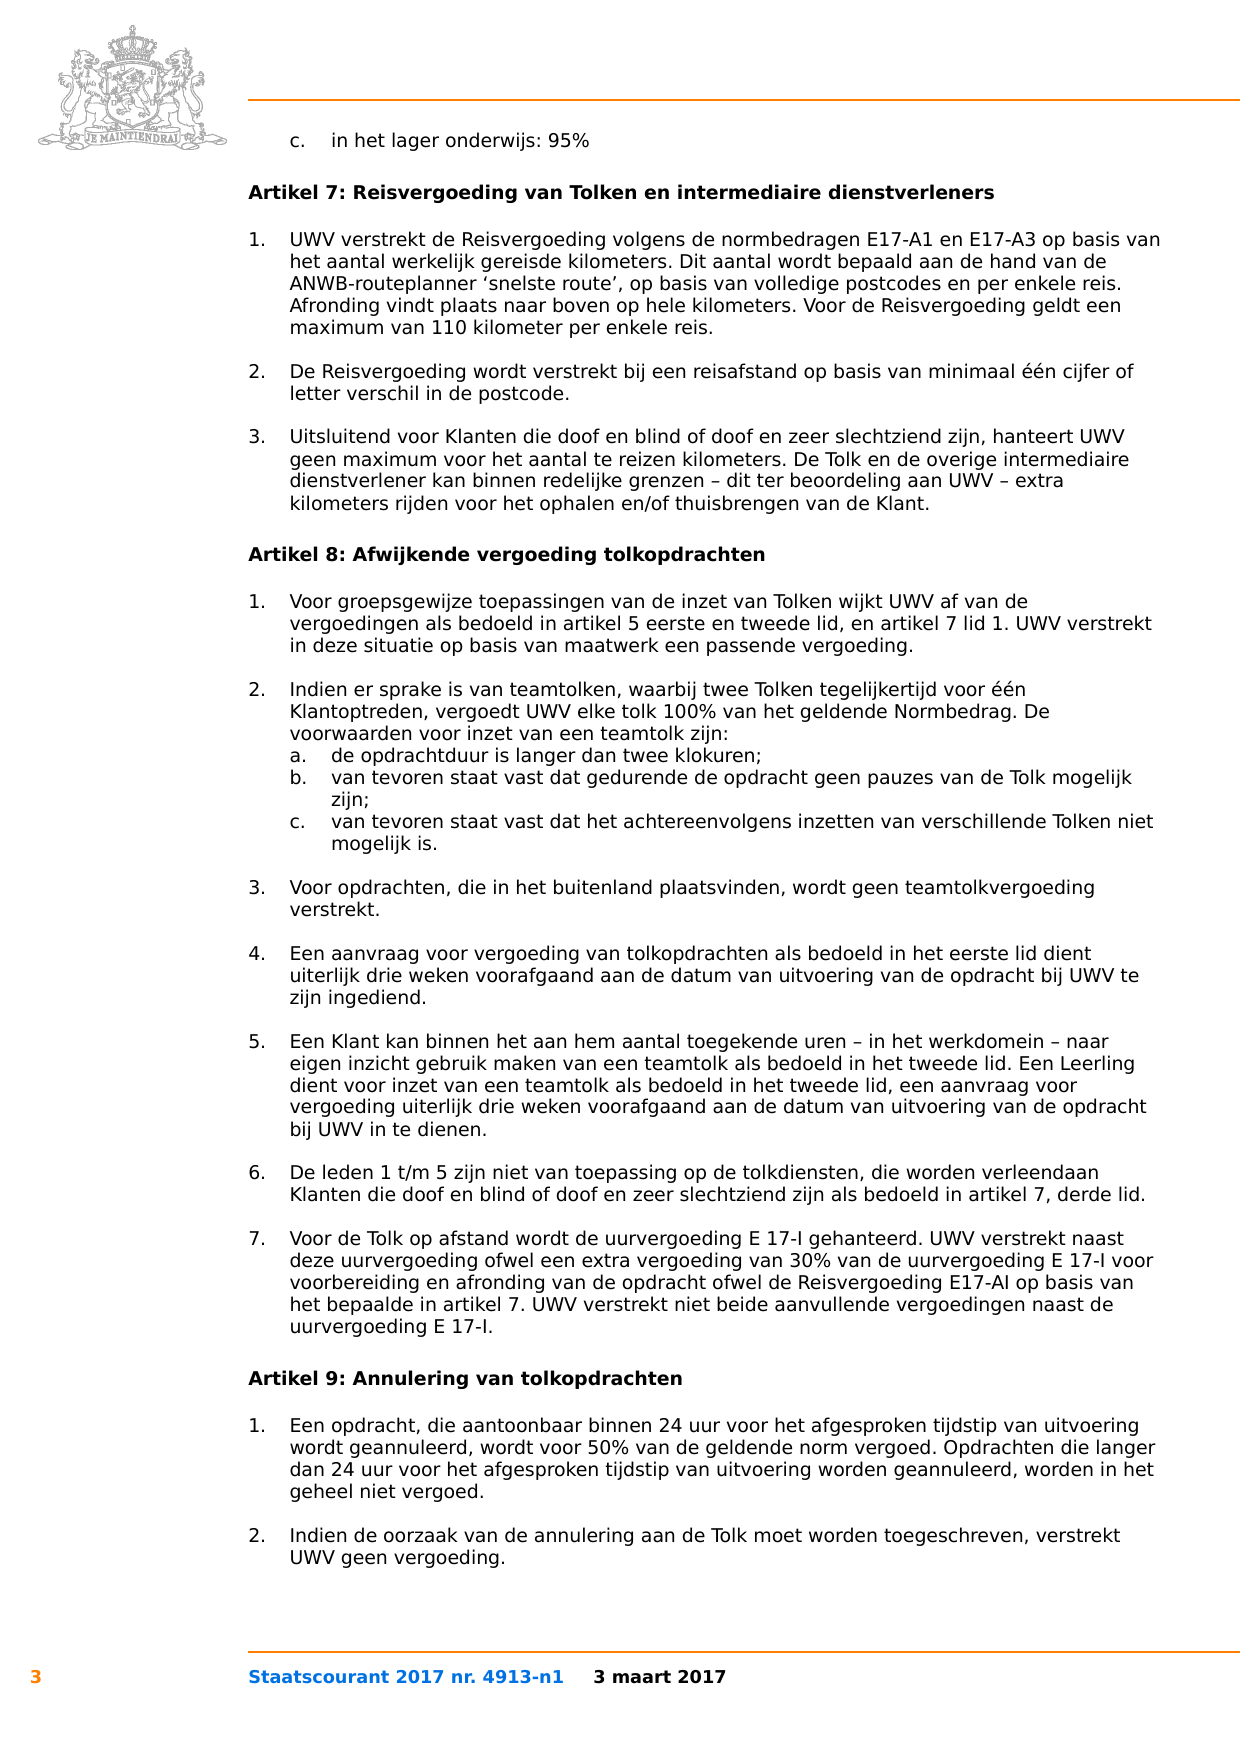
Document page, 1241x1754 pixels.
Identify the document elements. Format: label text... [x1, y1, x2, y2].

text 2. Indien de oorzaak van de annulering aan de Tolk moet worden toegeschreven, verstrekt UWV geen vergoeding. [248, 1525, 1163, 1569]
text 6. De leden 1 t/m 5 zijn niet van toepassing op de tolkdiensten, die worden verleendaan Klanten die doof en blind of doof en zeer slechtziend zijn als bedoeld in artikel 7, derde lid. [248, 1162, 1163, 1206]
text 7. Voor de Tolk op afstand wordt de uurvergoeding E 17-I gehanteerd. UWV verstrekt naast deze uurvergoeding ofwel een extra vergoeding van 30% van de uurvergoeding E 17-I voor voorbereiding en afronding van de opdracht ofwel de Reisvergoeding E17-AI op basis van het bepaalde in artikel 7. UWV verstrekt niet beide aanvullende vergoedingen naast de uurvergoeding E 17-I. [248, 1228, 1163, 1338]
text 1. Een opdracht, die aantoonbaar binnen 24 uur voor het afgesproken tijdstip van uitvoering wordt geannuleerd, wordt voor 50% van de geldende norm vergoed. Opdrachten die langer dan 24 uur voor het afgesproken tijdstip van uitvoering worden geannuleerd, worden in het geheel niet vergoed. [248, 1415, 1163, 1503]
subtitle Artikel 7: Reisvergoeding van Tolken en intermediaire dienstverleners [248, 182, 1163, 204]
text 4. Een aanvraag voor vergoeding van tolkopdrachten als bedoeld in het eerste lid dient uiterlijk drie weken voorafgaand aan de datum van uitvoering van de opdracht bij UWV te zijn ingediend. [248, 943, 1163, 1009]
subtitle Artikel 9: Annulering van tolkopdrachten [248, 1368, 1163, 1390]
text b. van tevoren staat vast dat gedurende de opdracht geen pauzes van de Tolk mogelijk zijn; [289, 767, 1163, 811]
text 3. Voor opdrachten, die in het buitenland plaatsvinden, wordt geen teamtolkvergoeding verstrekt. [248, 877, 1163, 921]
text 2. De Reisvergoeding wordt verstrekt bij een reisafstand op basis van minimaal één cijfer of letter verschil in de postcode. [248, 361, 1163, 404]
text 1. UWV verstrekt de Reisvergoeding volgens de normbedragen E17-A1 en E17-A3 op basis van het aantal werkelijk gereisde kilometers. Dit aantal wordt bepaald aan de hand van de ANWB-routeplanner ‘snelste route’, op basis van volledige postcodes en per enkele reis. Afronding vindt plaats naar boven op hele kilometers. Voor de Reisvergoeding geldt een maximum van 110 kilometer per enkele reis. [248, 229, 1163, 339]
text 5. Een Klant kan binnen het aan hem aantal toegekende uren – in het werkdomein – naar eigen inzicht gebruik maken van een teamtolk als bedoeld in het tweede lid. Een Leerling dient voor inzet van een teamtolk als bedoeld in het tweede lid, een aanvraag voor vergoeding uiterlijk drie weken voorafgaand aan de datum van uitvoering van de opdracht bij UWV in te dienen. [248, 1031, 1163, 1140]
text c. in het lager onderwijs: 95% [289, 130, 1163, 152]
text 2. Indien er sprake is van teamtolken, waarbij twee Tolken tegelijkertijd voor één Klantoptreden, vergoedt UWV elke tolk 100% van het geldende Normbedrag. De voorwaarden voor inzet van een teamtolk zijn: [248, 679, 1163, 745]
text 1. Voor groepsgewijze toepassingen van de inzet van Tolken wijkt UWV af van de vergoedingen als bedoeld in artikel 5 eerste en tweede lid, en artikel 7 lid 1. UWV verstrekt in deze situatie op basis van maatwerk een passende vergoeding. [248, 591, 1163, 657]
text c. van tevoren staat vast dat het achtereenvolgens inzetten van verschillende Tolken niet mogelijk is. [289, 811, 1163, 855]
text 3. Uitsluitend voor Klanten die doof en blind of doof en zeer slechtziend zijn, hanteert UWV geen maximum voor het aantal te reizen kilometers. De Tolk en de overige intermediaire dienstverlener kan binnen redelijke grenzen – dit ter beoordeling aan UWV – extra kilometers rijden voor het ophalen en/of thuisbrengen van de Klant. [248, 426, 1163, 514]
subtitle Artikel 8: Afwijkende vergoeding tolkopdrachten [248, 544, 1163, 566]
text a. de opdrachtduur is langer dan twee klokuren; [289, 745, 1163, 767]
picture [38, 25, 227, 150]
